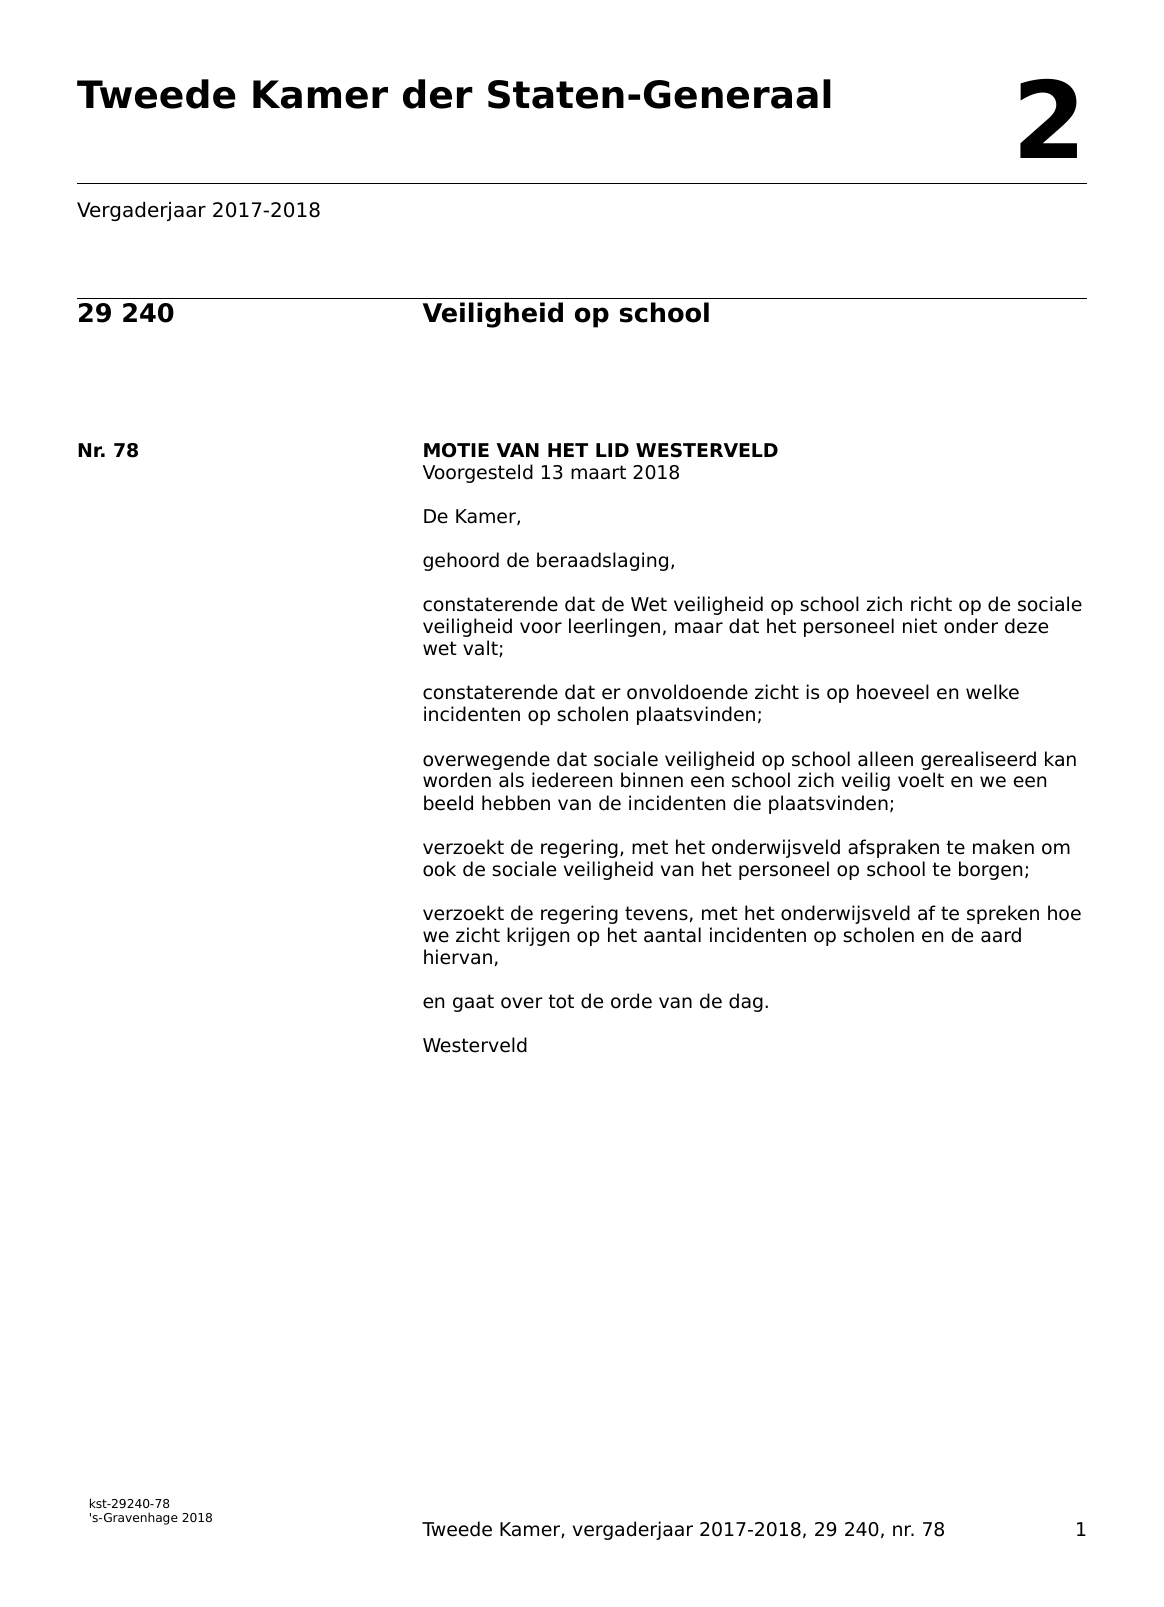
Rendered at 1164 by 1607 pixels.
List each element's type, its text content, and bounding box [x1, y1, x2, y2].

subtitle 29 240 Veiligheid op school [77, 299, 1087, 329]
text en gaat over tot de orde van de dag. [422, 991, 1087, 1013]
table_header Tweede Kamer der Staten-Generaal [77, 59, 886, 183]
text kst-29240-78 [88, 1497, 323, 1511]
text overwegende dat sociale veiligheid op school alleen gerealiseerd kan worden als iedereen binnen een school zich veilig voelt en we een beeld hebben van de incidenten die plaatsvinden; [422, 748, 1087, 814]
text Westerveld [422, 1035, 1087, 1057]
text gehoord de beraadslaging, [422, 550, 1087, 572]
text De Kamer, [422, 506, 1087, 528]
text verzoekt de regering tevens, met het onderwijsveld af te spreken hoe we zicht krijgen op het aantal incidenten op scholen en de aard hiervan, [422, 903, 1087, 969]
text verzoekt de regering, met het onderwijsveld afspraken te maken om ook de sociale veiligheid van het personeel op school te borgen; [422, 837, 1087, 881]
text Voorgesteld 13 maart 2018 [422, 462, 1087, 484]
subtitle Nr. 78 MOTIE VAN HET LID WESTERVELD [77, 440, 1087, 462]
table_cell Vergaderjaar 2017-2018 [77, 184, 1087, 298]
text constaterende dat de Wet veiligheid op school zich richt op de sociale veiligheid voor leerlingen, maar dat het personeel niet onder deze wet valt; [422, 594, 1087, 660]
text 's-Gravenhage 2018 [88, 1511, 323, 1525]
text constaterende dat er onvoldoende zicht is op hoeveel en welke incidenten op scholen plaatsvinden; [422, 682, 1087, 726]
table_header 2 [886, 59, 1087, 183]
